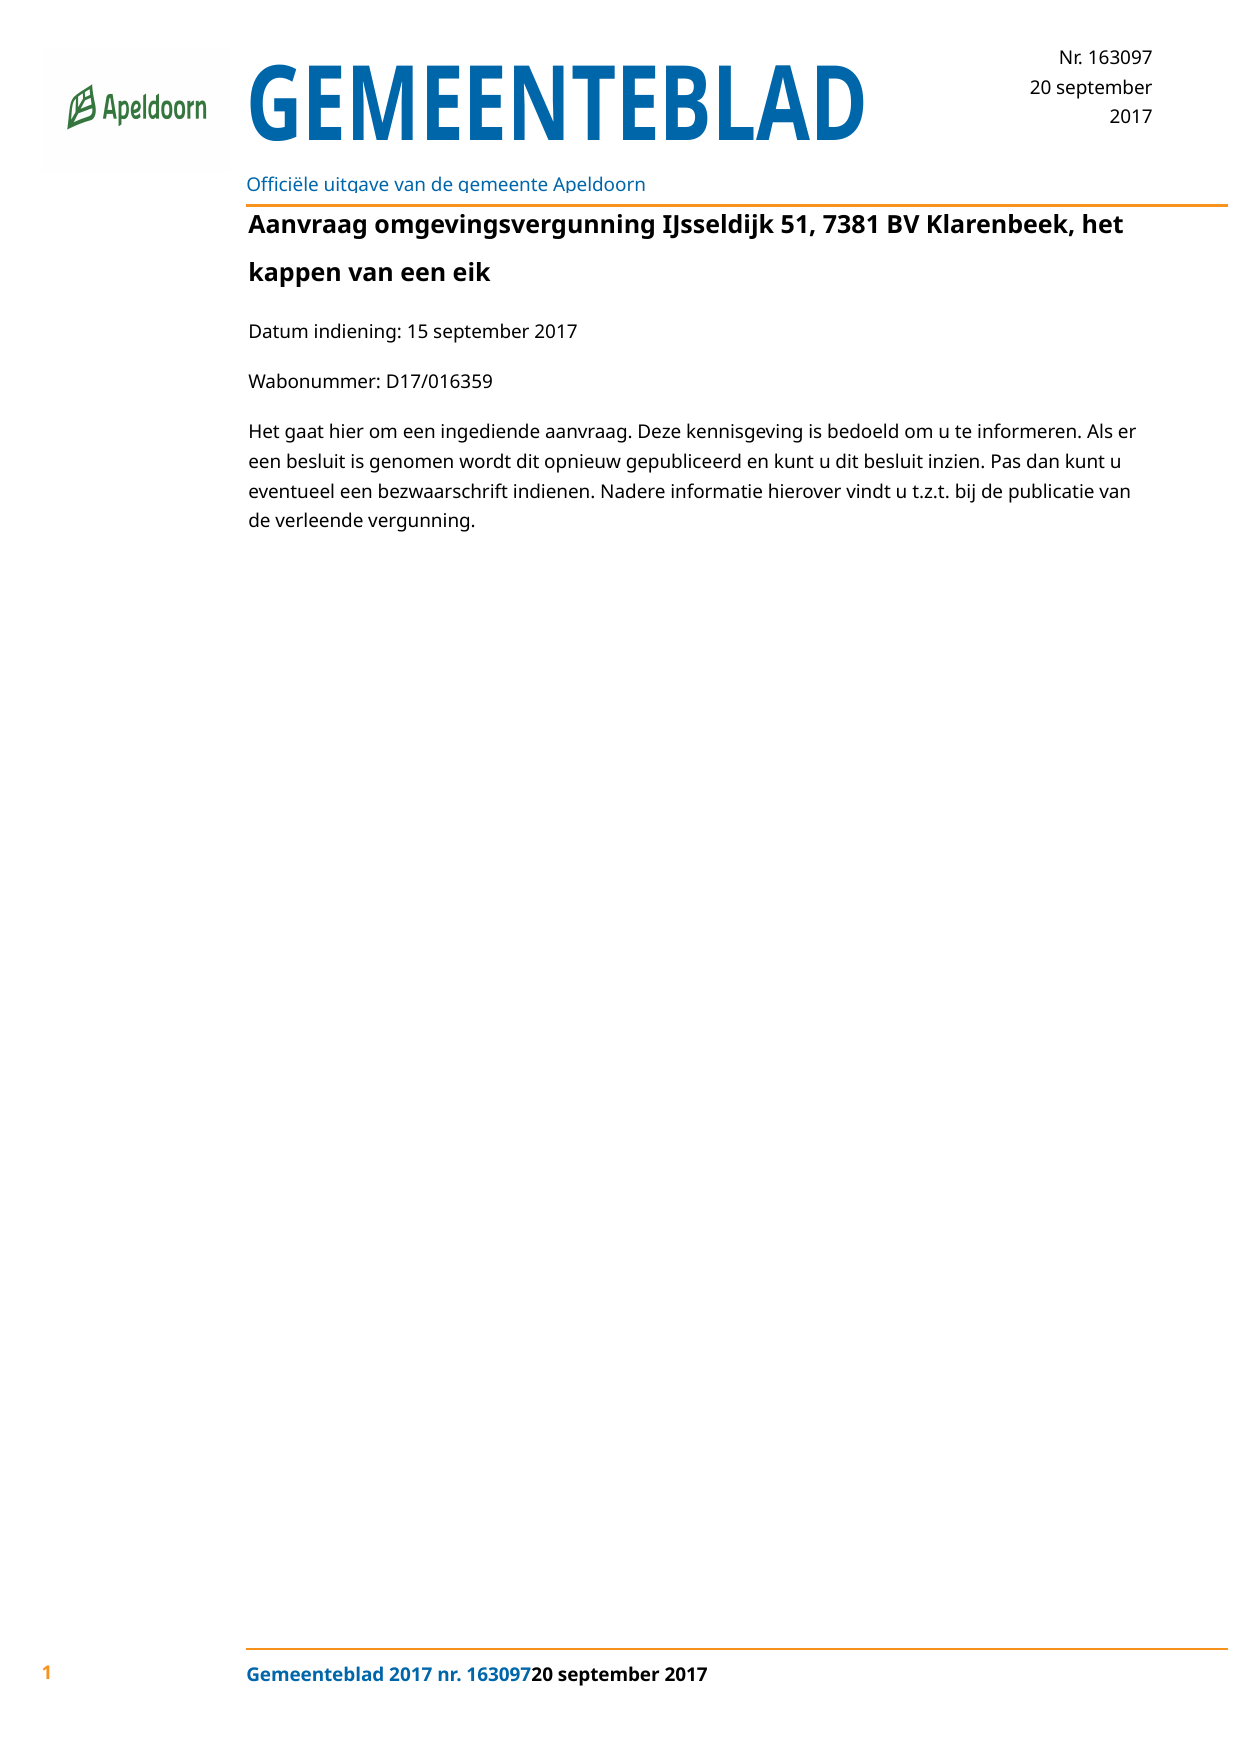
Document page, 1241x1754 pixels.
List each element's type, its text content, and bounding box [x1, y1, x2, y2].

picture [41, 47, 231, 172]
text Het gaat hier om een ingediende aanvraag. Deze kennisgeving is bedoeld om u te informeren. Als er een besluit is genomen wordt dit opnieuw gepubliceerd en kunt u dit besluit inzien. Pas dan kunt u eventueel een bezwaarschrift indienen. Nadere informatie hierover vindt u t.z.t. bij de publicatie van de verleende vergunning. [248, 419, 1152, 533]
text Wabonummer: D17/016359 [248, 368, 1152, 394]
text Datum indiening: 15 september 2017 [248, 318, 1152, 344]
text Aanvraag omgevingsvergunning IJsseldijk 51, 7381 BV Klarenbeek, het kappen van een eik [248, 207, 1152, 288]
